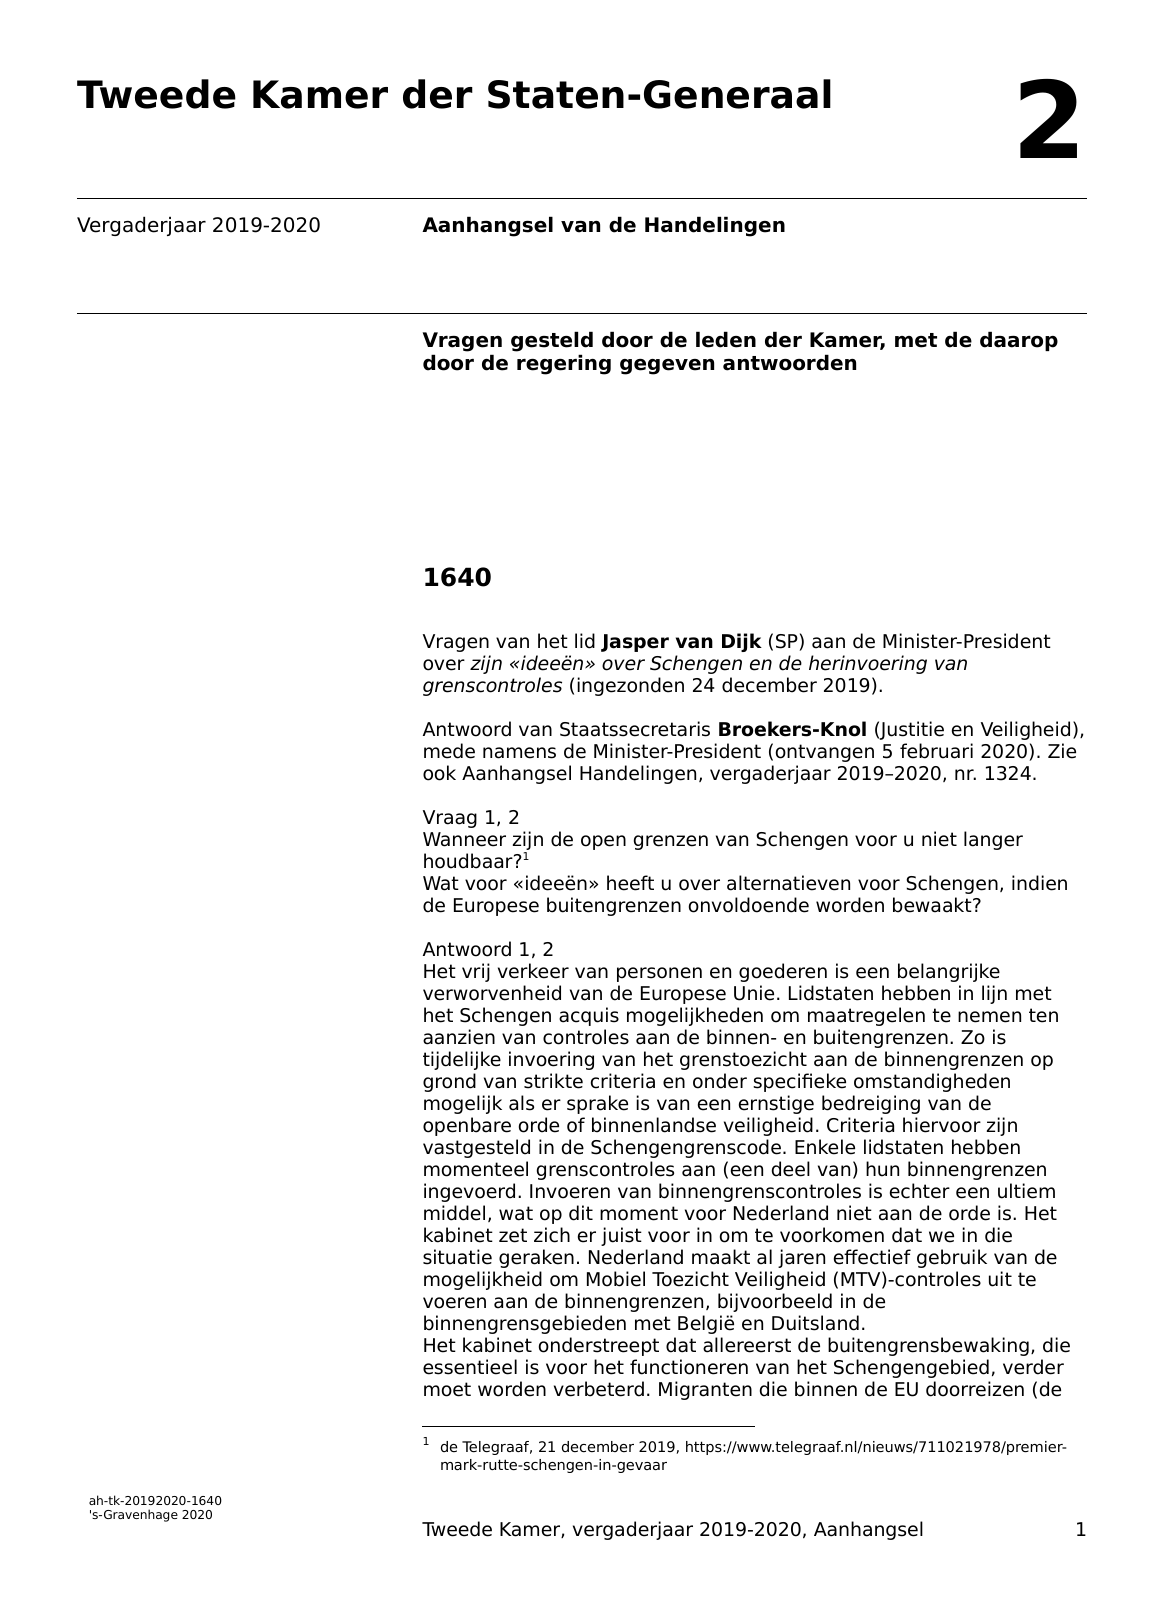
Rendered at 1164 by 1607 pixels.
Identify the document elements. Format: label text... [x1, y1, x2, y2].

text Vragen van het lid Jasper van Dijk (SP) aan de Minister-President over zijn «ideeën» over Schengen en de herinvoering van grenscontroles (ingezonden 24 december 2019). [422, 631, 1087, 697]
table_cell Vragen gesteld door de leden der Kamer, met de daarop door de regering gegeven antwoorden [422, 314, 1087, 376]
text Vraag 1, 2 [422, 807, 1087, 829]
text Het vrij verkeer van personen en goederen is een belangrijke verworvenheid van de Europese Unie. Lidstaten hebben in lijn met het Schengen acquis mogelijkheden om maatregelen te nemen ten aanzien van controles aan de binnen- en buitengrenzen. Zo is tijdelijke invoering van het grenstoezicht aan de binnengrenzen op grond van strikte criteria en onder specifieke omstandigheden mogelijk als er sprake is van een ernstige bedreiging van de openbare orde of binnenlandse veiligheid. Criteria hiervoor zijn vastgesteld in de Schengengrenscode. Enkele lidstaten hebben momenteel grenscontroles aan (een deel van) hun binnengrenzen ingevoerd. Invoeren van binnengrenscontroles is echter een ultiem middel, wat op dit moment voor Nederland niet aan de orde is. Het kabinet zet zich er juist voor in om te voorkomen dat we in die situatie geraken. Nederland maakt al jaren effectief gebruik van de mogelijkheid om Mobiel Toezicht Veiligheid (MTV)-controles uit te voeren aan de binnengrenzen, bijvoorbeeld in de binnengrensgebieden met België en Duitsland. [422, 961, 1087, 1334]
text Antwoord 1, 2 [422, 939, 1087, 961]
text ah-tk-20192020-1640 [88, 1494, 323, 1508]
text Wanneer zijn de open grenzen van Schengen voor u niet langer houdbaar? [422, 829, 1087, 873]
table_cell Vergaderjaar 2019-2020 [77, 199, 422, 313]
text Wat voor «ideeën» heeft u over alternatieven voor Schengen, indien de Europese buitengrenzen onvoldoende worden bewaakt? [422, 873, 1087, 917]
table_cell Aanhangsel van de Handelingen [422, 199, 1087, 313]
text 's-Gravenhage 2020 [88, 1508, 323, 1522]
text de Telegraaf, 21 december 2019, https://www.telegraaf.nl/nieuws/711021978/premier-mark-rutte-schengen-in-gevaar [422, 1435, 1087, 1474]
text Het kabinet onderstreept dat allereerst de buitengrensbewaking, die essentieel is voor het functioneren van het Schengengebied, verder moet worden verbeterd. Migranten die binnen de EU doorreizen (de [422, 1334, 1087, 1401]
table_cell [77, 314, 422, 376]
table_header Tweede Kamer der Staten-Generaal [77, 59, 886, 198]
text 1640 [422, 563, 1087, 592]
table_header 2 [886, 59, 1087, 198]
text Antwoord van Staatssecretaris Broekers-Knol (Justitie en Veiligheid), mede namens de Minister-President (ontvangen 5 februari 2020). Zie ook Aanhangsel Handelingen, vergaderjaar 2019–2020, nr. 1324. [422, 719, 1087, 785]
